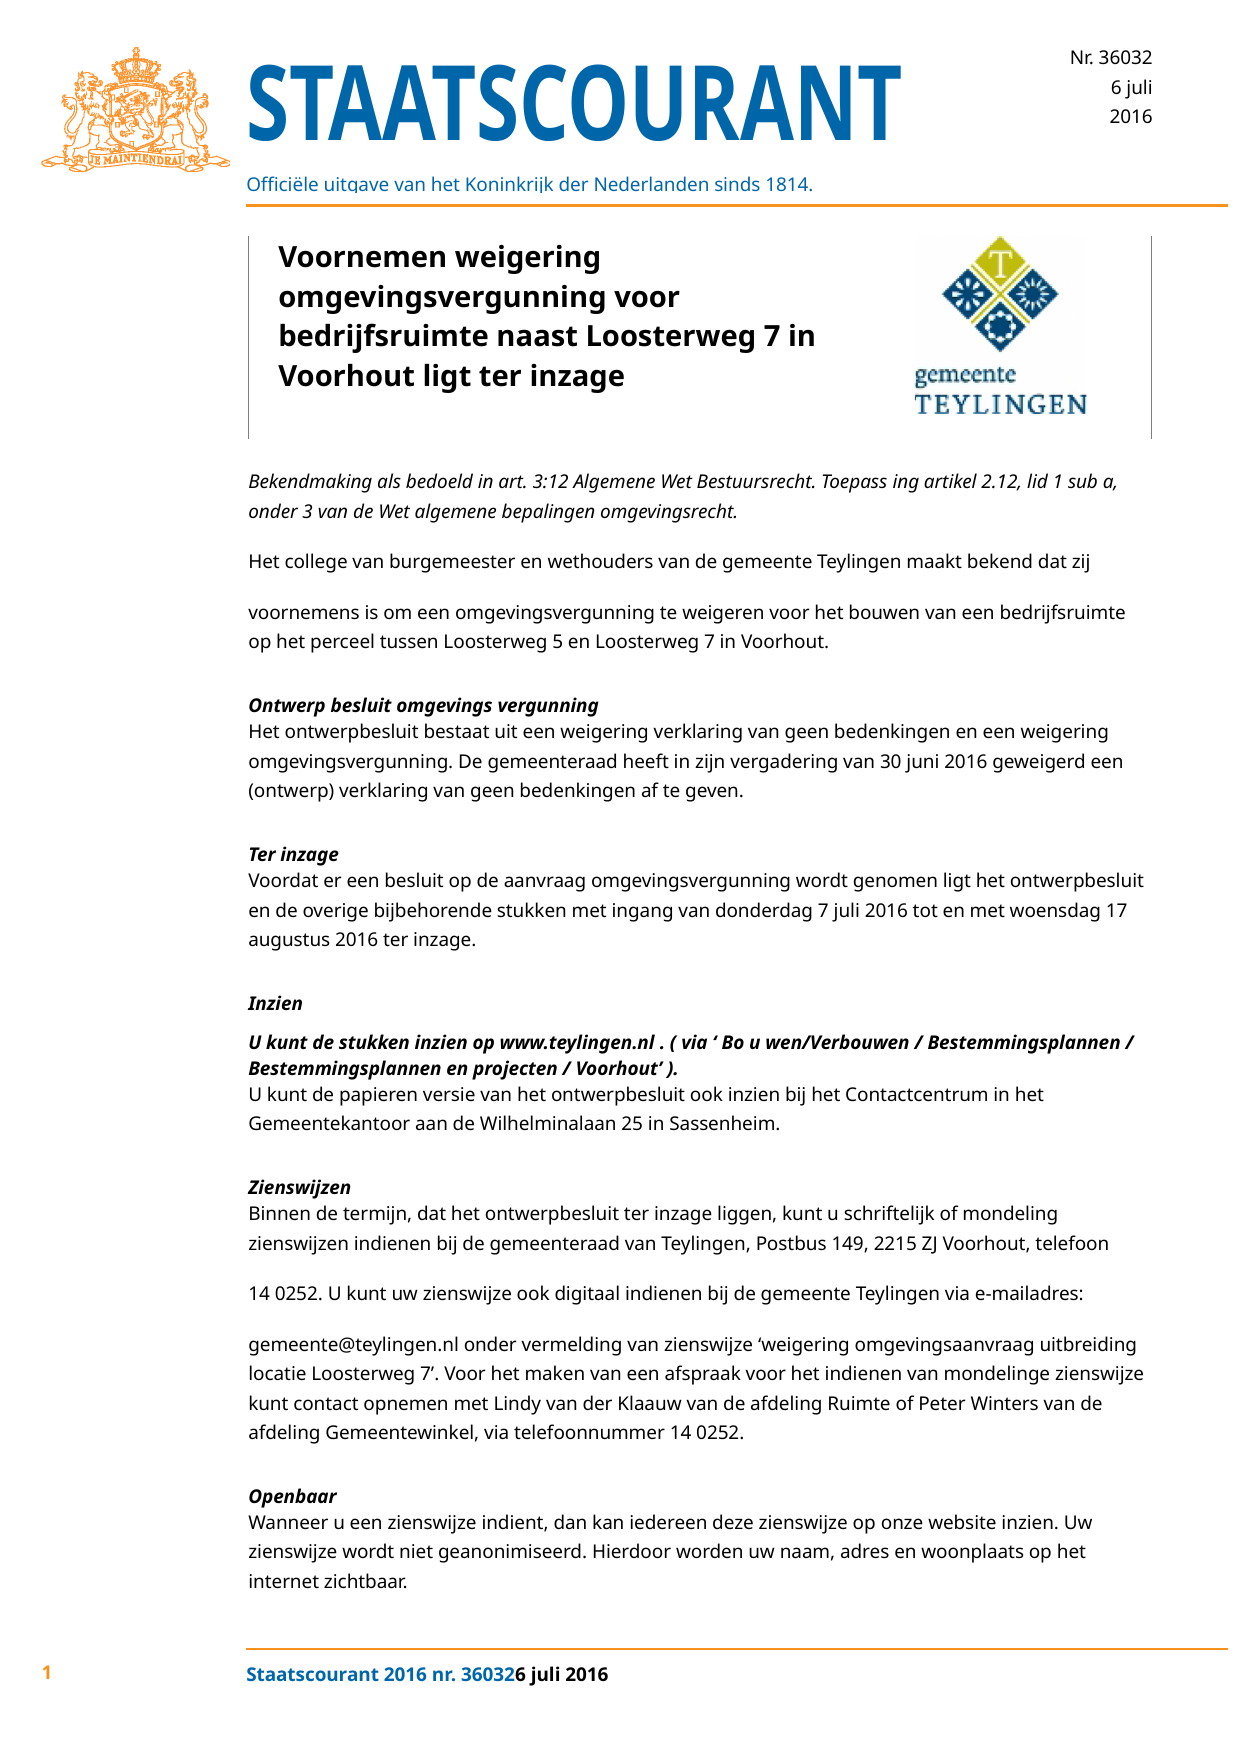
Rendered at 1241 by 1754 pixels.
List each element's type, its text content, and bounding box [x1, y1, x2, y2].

text U kunt de stukken inzien op www.teylingen.nl . ( via ‘ Bo u wen/Verbouwen / Bestemmingsplannen / Bestemmingsplannen en projecten / Voorhout’ ). [248, 1029, 1152, 1081]
text U kunt de papieren versie van het ontwerpbesluit ook inzien bij het Contactcentrum in het Gemeentekantoor aan de Wilhelminalaan 25 in Sassenheim. [248, 1081, 1152, 1136]
table_header [850, 236, 914, 413]
text Inzien [248, 990, 1152, 1016]
table_header Voornemen weigering omgevingsvergunning voor bedrijfsruimte naast Loosterweg 7 in Voorhout ligt ter inzage [249, 236, 850, 439]
text Voordat er een besluit op de aanvraag omgevingsvergunning wordt genomen ligt het ontwerpbesluit en de overige bijbehorende stukken met ingang van donderdag 7 juli 2016 tot en met woensdag 17 augustus 2016 ter inzage. [248, 867, 1152, 952]
picture [41, 47, 231, 172]
table_header [1087, 236, 1151, 413]
text Zienswijzen [248, 1174, 1152, 1200]
text Ontwerp besluit omgevings vergunning [248, 693, 1152, 718]
picture [914, 236, 1087, 414]
text voornemens is om een omgevingsvergunning te weigeren voor het bouwen van een bedrijfsruimte op het perceel tussen Loosterweg 5 en Loosterweg 7 in Voorhout. [248, 599, 1152, 654]
text 14 0252. U kunt uw zienswijze ook digitaal indienen bij de gemeente Teylingen via e-mailadres: [248, 1280, 1152, 1306]
text Binnen de termijn, dat het ontwerpbesluit ter inzage liggen, kunt u schriftelijk of mondeling zienswijzen indienen bij de gemeenteraad van Teylingen, Postbus 149, 2215 ZJ Voorhout, telefoon [248, 1200, 1152, 1256]
text gemeente@teylingen.nl onder vermelding van zienswijze ‘weigering omgevingsaanvraag uitbreiding locatie Loosterweg 7’. Voor het maken van een afspraak voor het indienen van mondelinge zienswijze kunt contact opnemen met Lindy van der Klaauw van de afdeling Ruimte of Peter Winters van de afdeling Gemeentewinkel, via telefoonnummer 14 0252. [248, 1331, 1152, 1445]
table_header [850, 414, 1151, 439]
text Openbaar [248, 1483, 1152, 1509]
text Het ontwerpbesluit bestaat uit een weigering verklaring van geen bedenkingen en een weigering omgevingsvergunning. De gemeenteraad heeft in zijn vergadering van 30 juni 2016 geweigerd een (ontwerp) verklaring van geen bedenkingen af te geven. [248, 718, 1152, 803]
text Wanneer u een zienswijze indient, dan kan iedereen deze zienswijze op onze website inzien. Uw zienswijze wordt niet geanonimiseerd. Hierdoor worden uw naam, adres en woonplaats op het internet zichtbaar. [248, 1509, 1152, 1594]
text Bekendmaking als bedoeld in art. 3:12 Algemene Wet Bestuursrecht. Toepass ing artikel 2.12, lid 1 sub a, onder 3 van de Wet algemene bepalingen omgevingsrecht. [248, 469, 1152, 524]
text Het college van burgemeester en wethouders van de gemeente Teylingen maakt bekend dat zij [248, 549, 1152, 574]
text Ter inzage [248, 841, 1152, 867]
